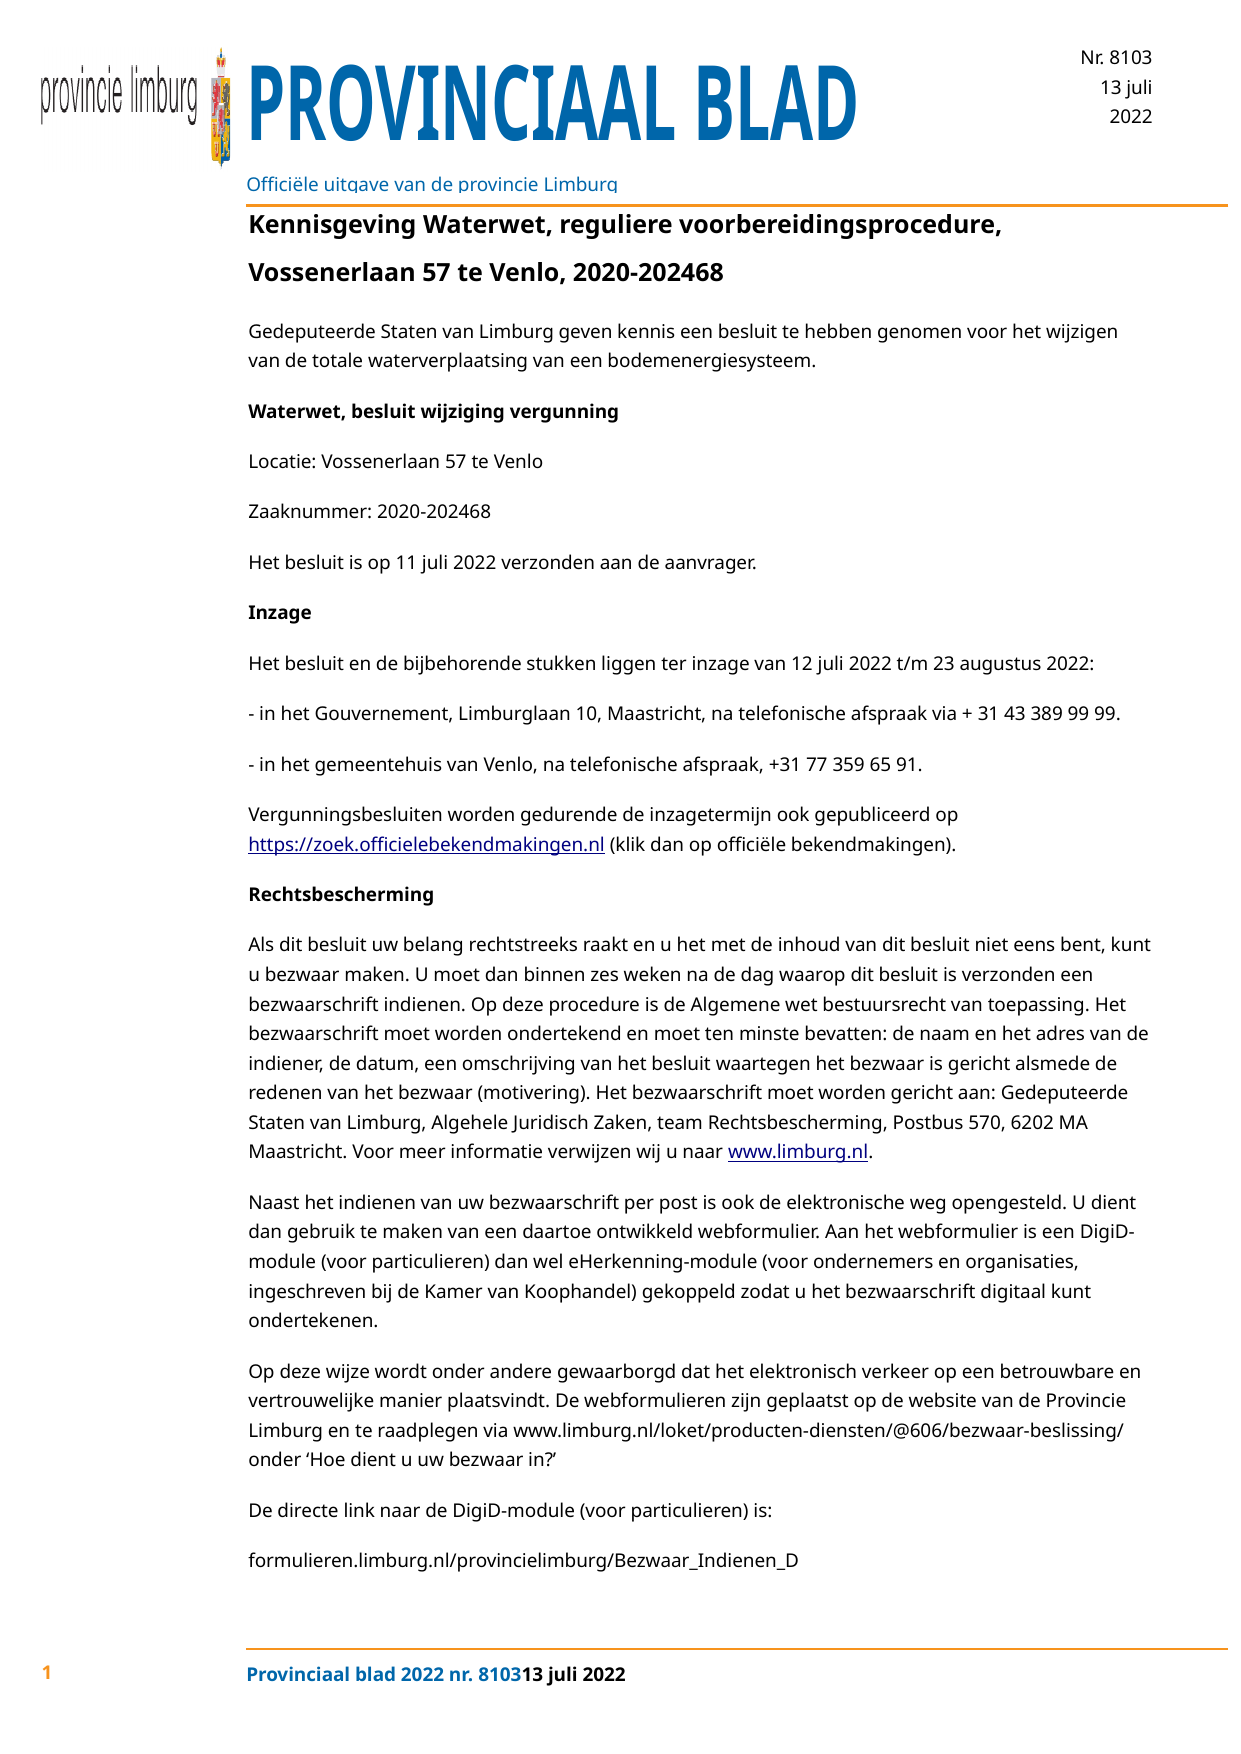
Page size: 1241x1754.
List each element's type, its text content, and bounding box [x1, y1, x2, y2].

text Zaaknummer: 2020-202468 [248, 499, 1152, 524]
text Het besluit en de bijbehorende stukken liggen ter inzage van 12 juli 2022 t/m 23 augustus 2022: [248, 650, 1152, 676]
text Vergunningsbesluiten worden gedurende de inzagetermijn ook gepubliceerd op https://zoek.officielebekendmakingen.nl (klik dan op officiële bekendmakingen). [248, 801, 1152, 857]
text Inzage [248, 599, 1152, 625]
text Kennisgeving Waterwet, reguliere voorbereidingsprocedure, Vossenerlaan 57 te Venlo, 2020-202468 [248, 207, 1152, 288]
text Het besluit is op 11 juli 2022 verzonden aan de aanvrager. [248, 549, 1152, 575]
text Waterwet, besluit wijziging vergunning [248, 398, 1152, 424]
text Als dit besluit uw belang rechtstreeks raakt en u het met de inhoud van dit besluit niet eens bent, kunt u bezwaar maken. U moet dan binnen zes weken na de dag waarop dit besluit is verzonden een bezwaarschrift indienen. Op deze procedure is de Algemene wet bestuursrecht van toepassing. Het bezwaarschrift moet worden ondertekend en moet ten minste bevatten: de naam en het adres van de indiener, de datum, een omschrijving van het besluit waartegen het bezwaar is gericht alsmede de redenen van het bezwaar (motivering). Het bezwaarschrift moet worden gericht aan: Gedeputeerde Staten van Limburg, Algehele Juridisch Zaken, team Rechtsbescherming, Postbus 570, 6202 MA Maastricht. Voor meer informatie verwijzen wij u naar www.limburg.nl. [248, 932, 1152, 1164]
text - in het Gouvernement, Limburglaan 10, Maastricht, na telefonische afspraak via + 31 43 389 99 99. [248, 700, 1152, 726]
text Naast het indienen van uw bezwaarschrift per post is ook de elektronische weg opengesteld. U dient dan gebruik te maken van een daartoe ontwikkeld webformulier. Aan het webformulier is een DigiD-module (voor particulieren) dan wel eHerkenning-module (voor ondernemers en organisaties, ingeschreven bij de Kamer van Koophandel) gekoppeld zodat u het bezwaarschrift digitaal kunt ondertekenen. [248, 1189, 1152, 1333]
text Rechtsbescherming [248, 881, 1152, 907]
text Op deze wijze wordt onder andere gewaarborgd dat het elektronisch verkeer op een betrouwbare en vertrouwelijke manier plaatsvindt. De webformulieren zijn geplaatst op de website van de Provincie Limburg en te raadplegen via www.limburg.nl/loket/producten-diensten/@606/bezwaar-beslissing/ onder ‘Hoe dient u uw bezwaar in?’ [248, 1358, 1152, 1472]
text formulieren.limburg.nl/provincielimburg/Bezwaar_Indienen_D [248, 1547, 1152, 1573]
text De directe link naar de DigiD-module (voor particulieren) is: [248, 1497, 1152, 1523]
text Locatie: Vossenerlaan 57 te Venlo [248, 448, 1152, 474]
text Gedeputeerde Staten van Limburg geven kennis een besluit te hebben genomen voor het wijzigen van de totale waterverplaatsing van een bodemenergiesysteem. [248, 318, 1152, 373]
picture [41, 47, 231, 172]
text - in het gemeentehuis van Venlo, na telefonische afspraak, +31 77 359 65 91. [248, 751, 1152, 777]
